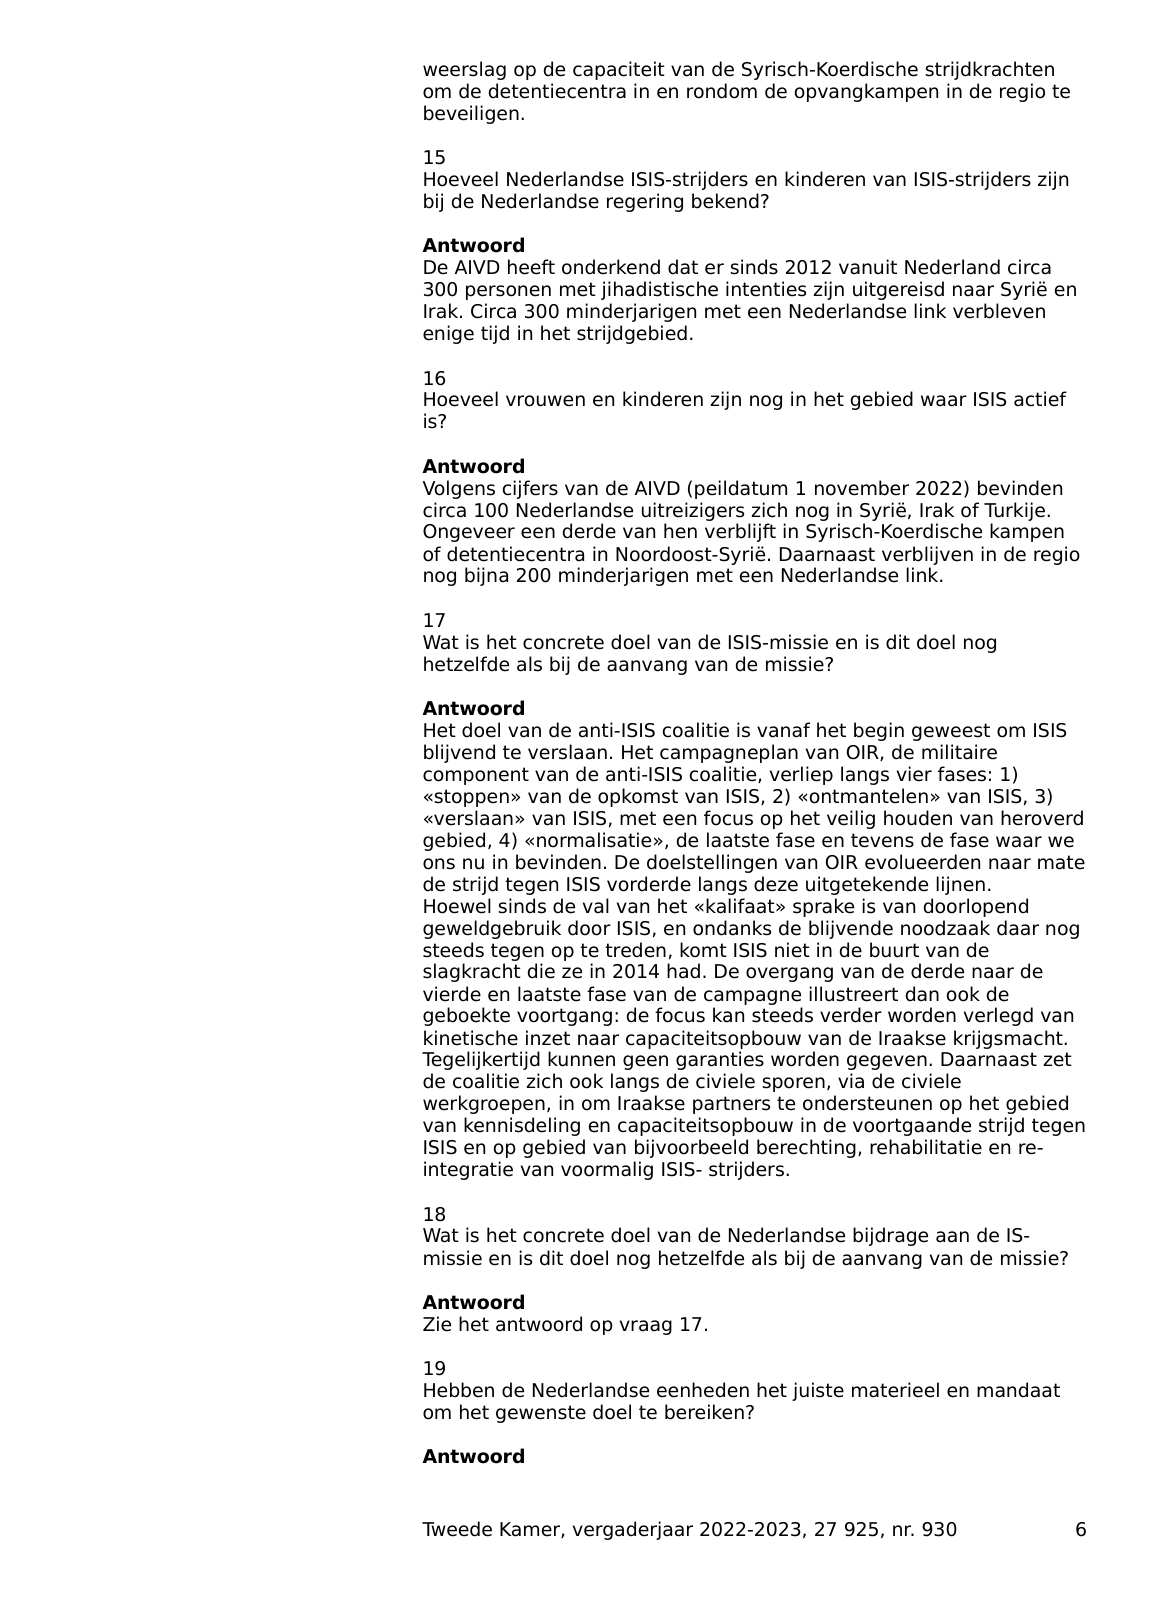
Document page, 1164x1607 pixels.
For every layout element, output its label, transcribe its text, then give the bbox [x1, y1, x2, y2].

text Antwoord [422, 235, 1087, 257]
text 19 [422, 1358, 1087, 1380]
text Volgens cijfers van de AIVD (peildatum 1 november 2022) bevinden circa 100 Nederlandse uitreizigers zich nog in Syrië, Irak of Turkije. Ongeveer een derde van hen verblijft in Syrisch-Koerdische kampen of detentiecentra in Noordoost-Syrië. Daarnaast verblijven in de regio nog bijna 200 minderjarigen met een Nederlandse link. [422, 477, 1087, 587]
text De AIVD heeft onderkend dat er sinds 2012 vanuit Nederland circa 300 personen met jihadistische intenties zijn uitgereisd naar Syrië en Irak. Circa 300 minderjarigen met een Nederlandse link verbleven enige tijd in het strijdgebied. [422, 257, 1087, 345]
text Wat is het concrete doel van de Nederlandse bijdrage aan de IS-missie en is dit doel nog hetzelfde als bij de aanvang van de missie? [422, 1225, 1087, 1269]
text Antwoord [422, 456, 1087, 477]
text Het doel van de anti-ISIS coalitie is vanaf het begin geweest om ISIS blijvend te verslaan. Het campagneplan van OIR, de militaire component van de anti-ISIS coalitie, verliep langs vier fases: 1) «stoppen» van de opkomst van ISIS, 2) «ontmantelen» van ISIS, 3) «verslaan» van ISIS, met een focus op het veilig houden van heroverd gebied, 4) «normalisatie», de laatste fase en tevens de fase waar we ons nu in bevinden. De doelstellingen van OIR evolueerden naar mate de strijd tegen ISIS vorderde langs deze uitgetekende lijnen. [422, 720, 1087, 896]
text Hoeveel vrouwen en kinderen zijn nog in het gebied waar ISIS actief is? [422, 389, 1087, 433]
text Zie het antwoord op vraag 17. [422, 1313, 1087, 1336]
text 15 [422, 147, 1087, 169]
text Wat is het concrete doel van de ISIS-missie en is dit doel nog hetzelfde als bij de aanvang van de missie? [422, 632, 1087, 676]
text Hebben de Nederlandse eenheden het juiste materieel en mandaat om het gewenste doel te bereiken? [422, 1380, 1087, 1424]
text 16 [422, 367, 1087, 389]
text Antwoord [422, 1292, 1087, 1313]
text 17 [422, 609, 1087, 632]
text Hoewel sinds de val van het «kalifaat» sprake is van doorlopend geweldgebruik door ISIS, en ondanks de blijvende noodzaak daar nog steeds tegen op te treden, komt ISIS niet in de buurt van de slagkracht die ze in 2014 had. De overgang van de derde naar de vierde en laatste fase van de campagne illustreert dan ook de geboekte voortgang: de focus kan steeds verder worden verlegd van kinetische inzet naar capaciteitsopbouw van de Iraakse krijgsmacht. Tegelijkertijd kunnen geen garanties worden gegeven. Daarnaast zet de coalitie zich ook langs de civiele sporen, via de civiele werkgroepen, in om Iraakse partners te ondersteunen op het gebied van kennisdeling en capaciteitsopbouw in de voortgaande strijd tegen ISIS en op gebied van bijvoorbeeld berechting, rehabilitatie en re-integratie van voormalig ISIS- strijders. [422, 896, 1087, 1181]
text 18 [422, 1203, 1087, 1225]
text Hoeveel Nederlandse ISIS-strijders en kinderen van ISIS-strijders zijn bij de Nederlandse regering bekend? [422, 169, 1087, 213]
text Antwoord [422, 698, 1087, 720]
text weerslag op de capaciteit van de Syrisch-Koerdische strijdkrachten om de detentiecentra in en rondom de opvangkampen in de regio te beveiligen. [422, 59, 1087, 125]
text Antwoord [422, 1446, 1087, 1468]
